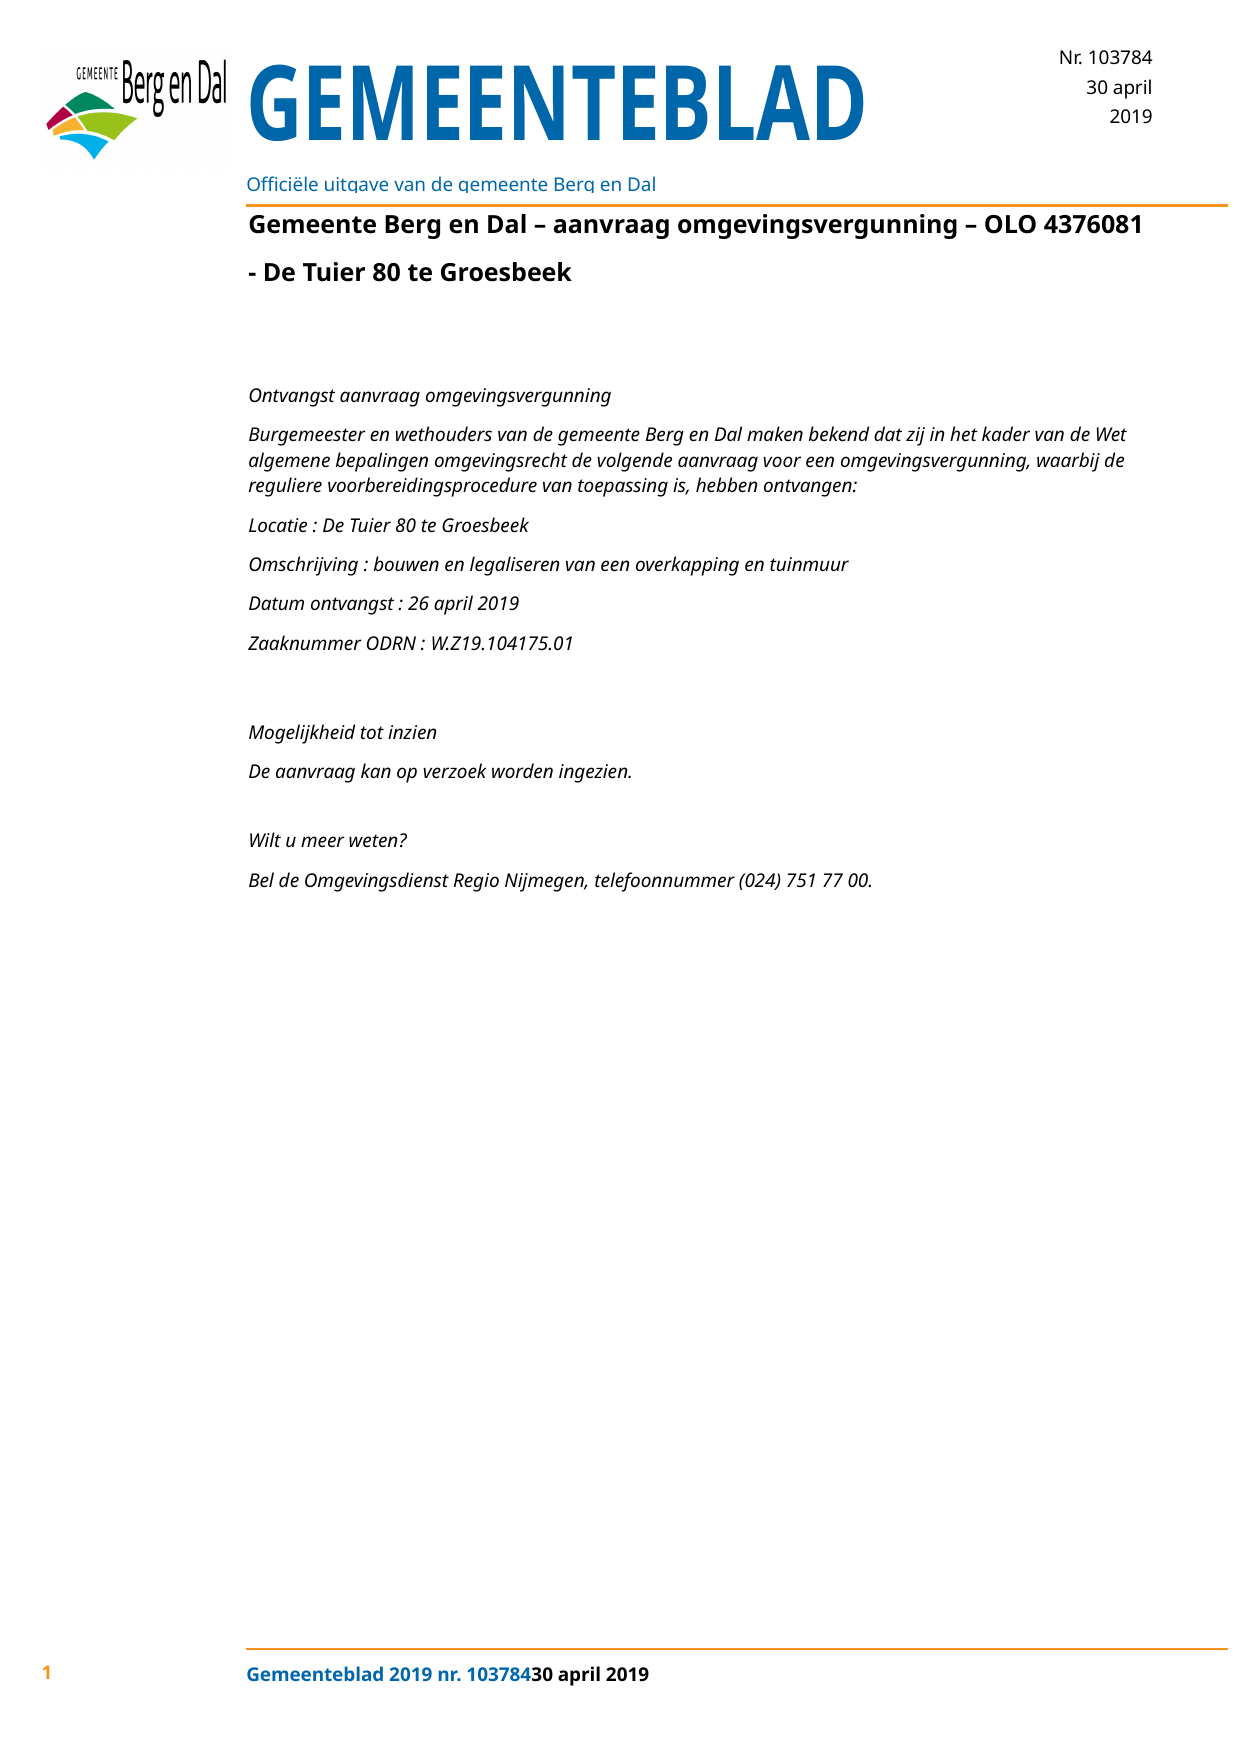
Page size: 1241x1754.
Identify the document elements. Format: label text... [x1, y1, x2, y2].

text Omschrijving : bouwen en legaliseren van een overkapping en tuinmuur [248, 551, 1152, 577]
text Mogelijkheid tot inzien [248, 719, 1152, 745]
text Gemeente Berg en Dal – aanvraag omgevingsvergunning – OLO 4376081 - De Tuier 80 te Groesbeek [248, 207, 1152, 288]
text Locatie : De Tuier 80 te Groesbeek [248, 512, 1152, 538]
text Burgemeester en wethouders van de gemeente Berg en Dal maken bekend dat zij in het kader van de Wet algemene bepalingen omgevingsrecht de volgende aanvraag voor een omgevingsvergunning, waarbij de reguliere voorbereidingsprocedure van toepassing is, hebben ontvangen: [248, 421, 1152, 498]
text De aanvraag kan op verzoek worden ingezien. [248, 759, 1152, 784]
text Wilt u meer weten? [248, 827, 1152, 853]
text Zaaknummer ODRN : W.Z19.104175.01 [248, 630, 1152, 655]
text Ontvangst aanvraag omgevingsvergunning [248, 382, 1152, 408]
text Datum ontvangst : 26 april 2019 [248, 590, 1152, 616]
text Bel de Omgevingsdienst Regio Nijmegen, telefoonnummer (024) 751 77 00. [248, 867, 1152, 892]
picture [41, 47, 231, 172]
